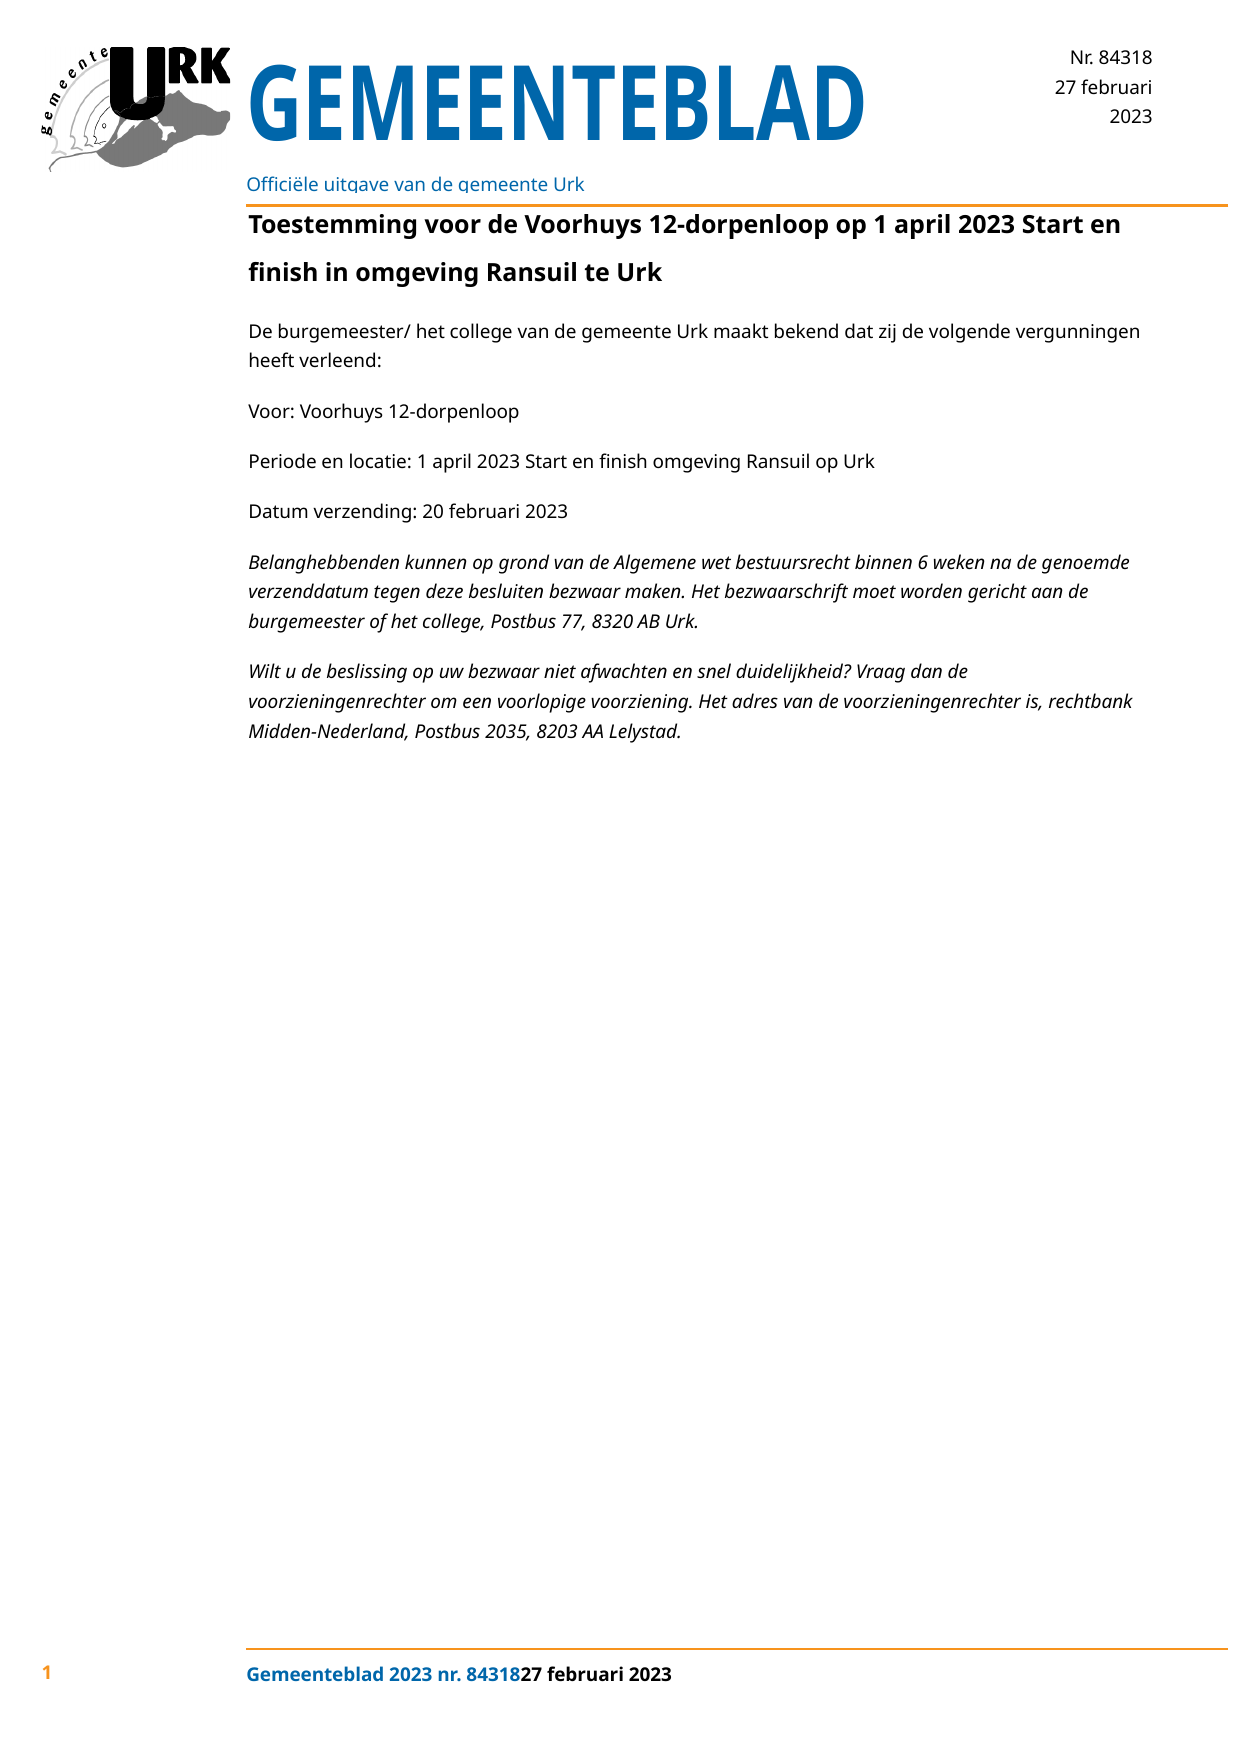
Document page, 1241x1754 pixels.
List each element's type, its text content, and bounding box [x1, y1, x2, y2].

text Voor: Voorhuys 12-dorpenloop [248, 398, 1152, 424]
text Wilt u de beslissing op uw bezwaar niet afwachten en snel duidelijkheid? Vraag dan de voorzieningenrechter om een voorlopige voorziening. Het adres van de voorzieningenrechter is, rechtbank Midden-Nederland, Postbus 2035, 8203 AA Lelystad. [248, 659, 1152, 744]
text Toestemming voor de Voorhuys 12-dorpenloop op 1 april 2023 Start en finish in omgeving Ransuil te Urk [248, 207, 1152, 288]
text Belanghebbenden kunnen op grond van de Algemene wet bestuursrecht binnen 6 weken na de genoemde verzenddatum tegen deze besluiten bezwaar maken. Het bezwaarschrift moet worden gericht aan de burgemeester of het college, Postbus 77, 8320 AB Urk. [248, 549, 1152, 634]
picture [41, 47, 231, 172]
text De burgemeester/ het college van de gemeente Urk maakt bekend dat zij de volgende vergunningen heeft verleend: [248, 318, 1152, 373]
text Datum verzending: 20 februari 2023 [248, 499, 1152, 524]
text Periode en locatie: 1 april 2023 Start en finish omgeving Ransuil op Urk [248, 448, 1152, 474]
